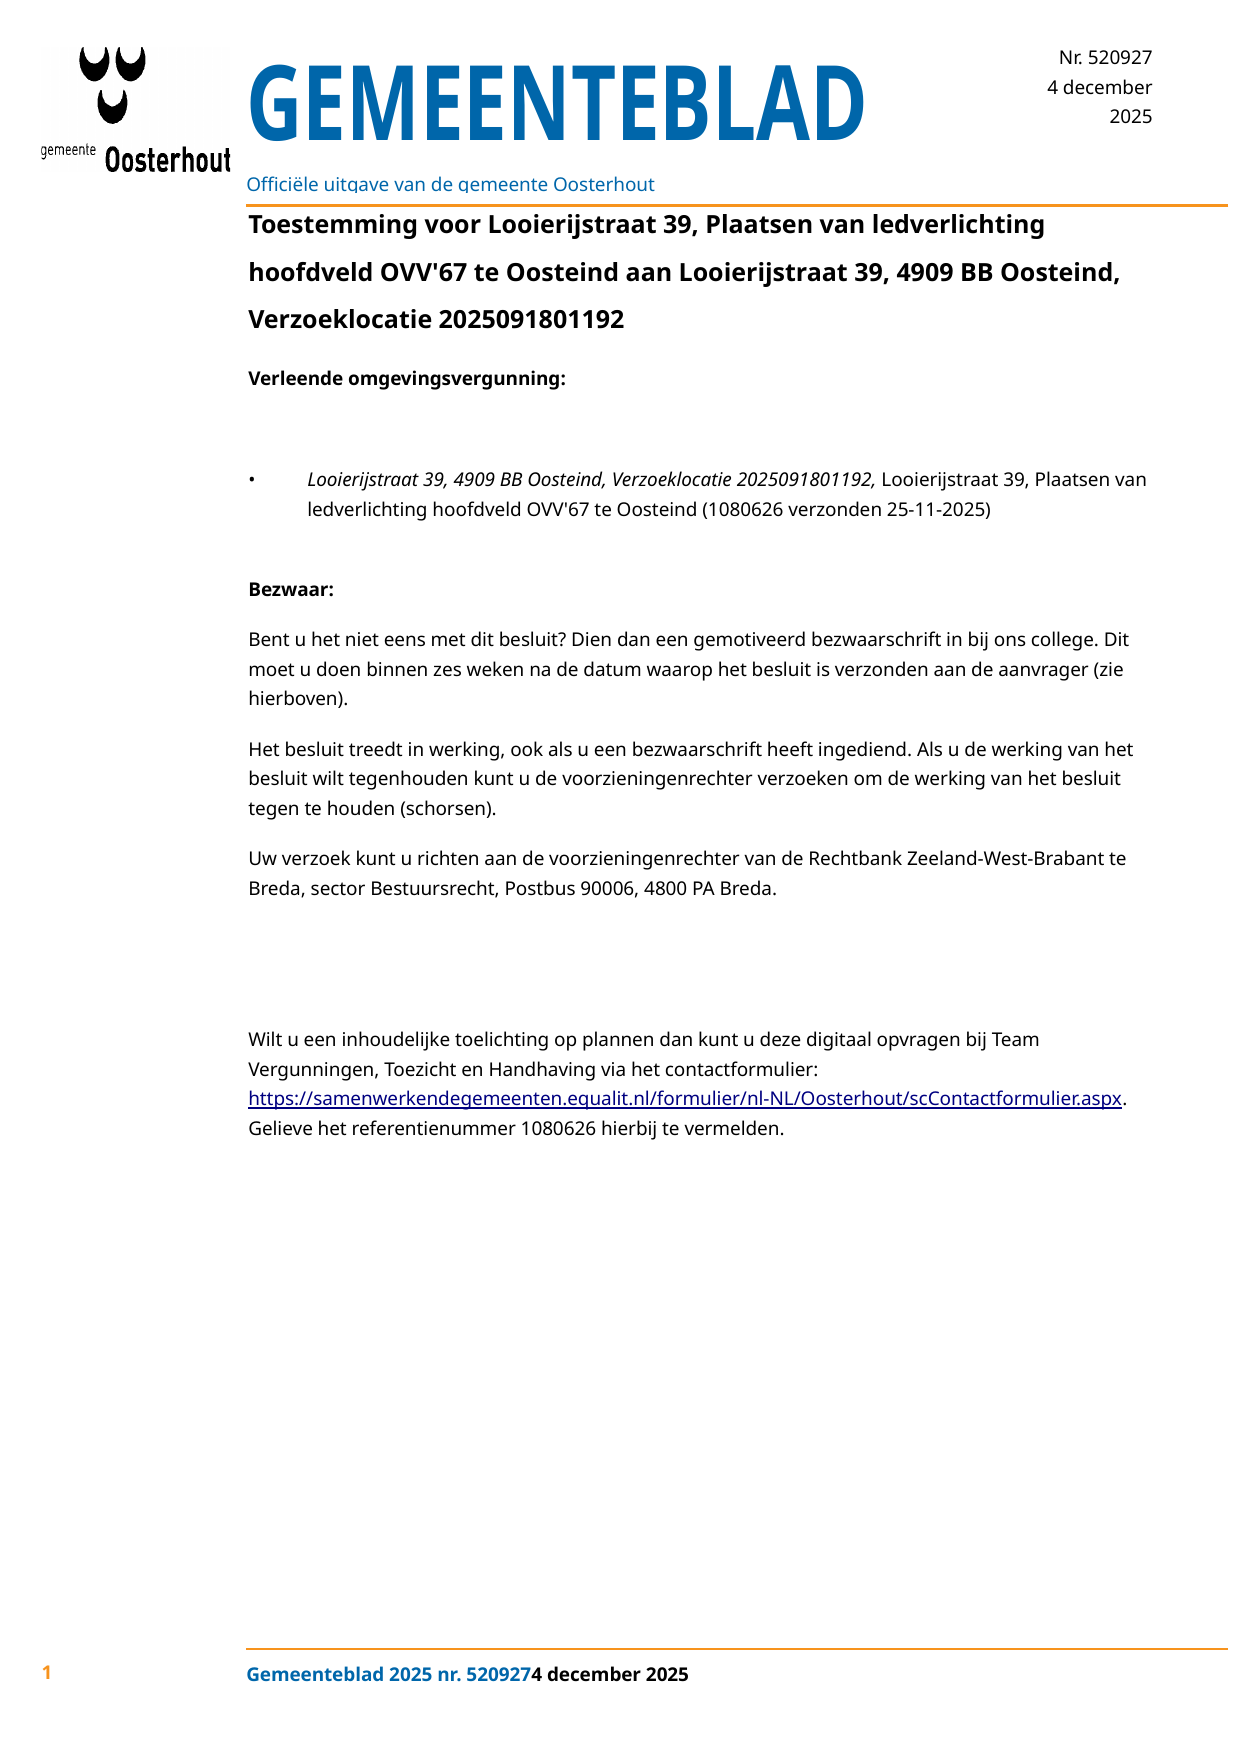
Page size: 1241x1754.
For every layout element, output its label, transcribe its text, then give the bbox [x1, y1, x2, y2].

text Bent u het niet eens met dit besluit? Dien dan een gemotiveerd bezwaarschrift in bij ons college. Dit moet u doen binnen zes weken na de datum waarop het besluit is verzonden aan de aanvrager (zie hierboven). [248, 626, 1152, 711]
text Het besluit treedt in werking, ook als u een bezwaarschrift heeft ingediend. Als u de werking van het besluit wilt tegenhouden kunt u de voorzieningenrechter verzoeken om de werking van het besluit tegen te houden (schorsen). [248, 736, 1152, 821]
list Looierijstraat 39, 4909 BB Oosteind, Verzoeklocatie 2025091801192, Looierijstraat 39, Plaatsen van ledverlichting hoofdveld OVV'67 te Oosteind (1080626 verzonden 25-11-2025) [248, 466, 1152, 522]
text Bezwaar: [248, 576, 1152, 602]
picture [41, 47, 231, 172]
text Verleende omgevingsvergunning: [248, 366, 1152, 391]
text Wilt u een inhoudelijke toelichting op plannen dan kunt u deze digitaal opvragen bij Team Vergunningen, Toezicht en Handhaving via het contactformulier: https://samenwerkendegemeenten.equalit.nl/formulier/nl-NL/Oosterhout/scContactformulier.aspx. Gelieve het referentienummer 1080626 hierbij te vermelden. [248, 1026, 1152, 1141]
text Toestemming voor Looierijstraat 39, Plaatsen van ledverlichting hoofdveld OVV'67 te Oosteind aan Looierijstraat 39, 4909 BB Oosteind, Verzoeklocatie 2025091801192 [248, 207, 1152, 336]
text Uw verzoek kunt u richten aan de voorzieningenrechter van de Rechtbank Zeeland-West-Brabant te Breda, sector Bestuursrecht, Postbus 90006, 4800 PA Breda. [248, 846, 1152, 901]
